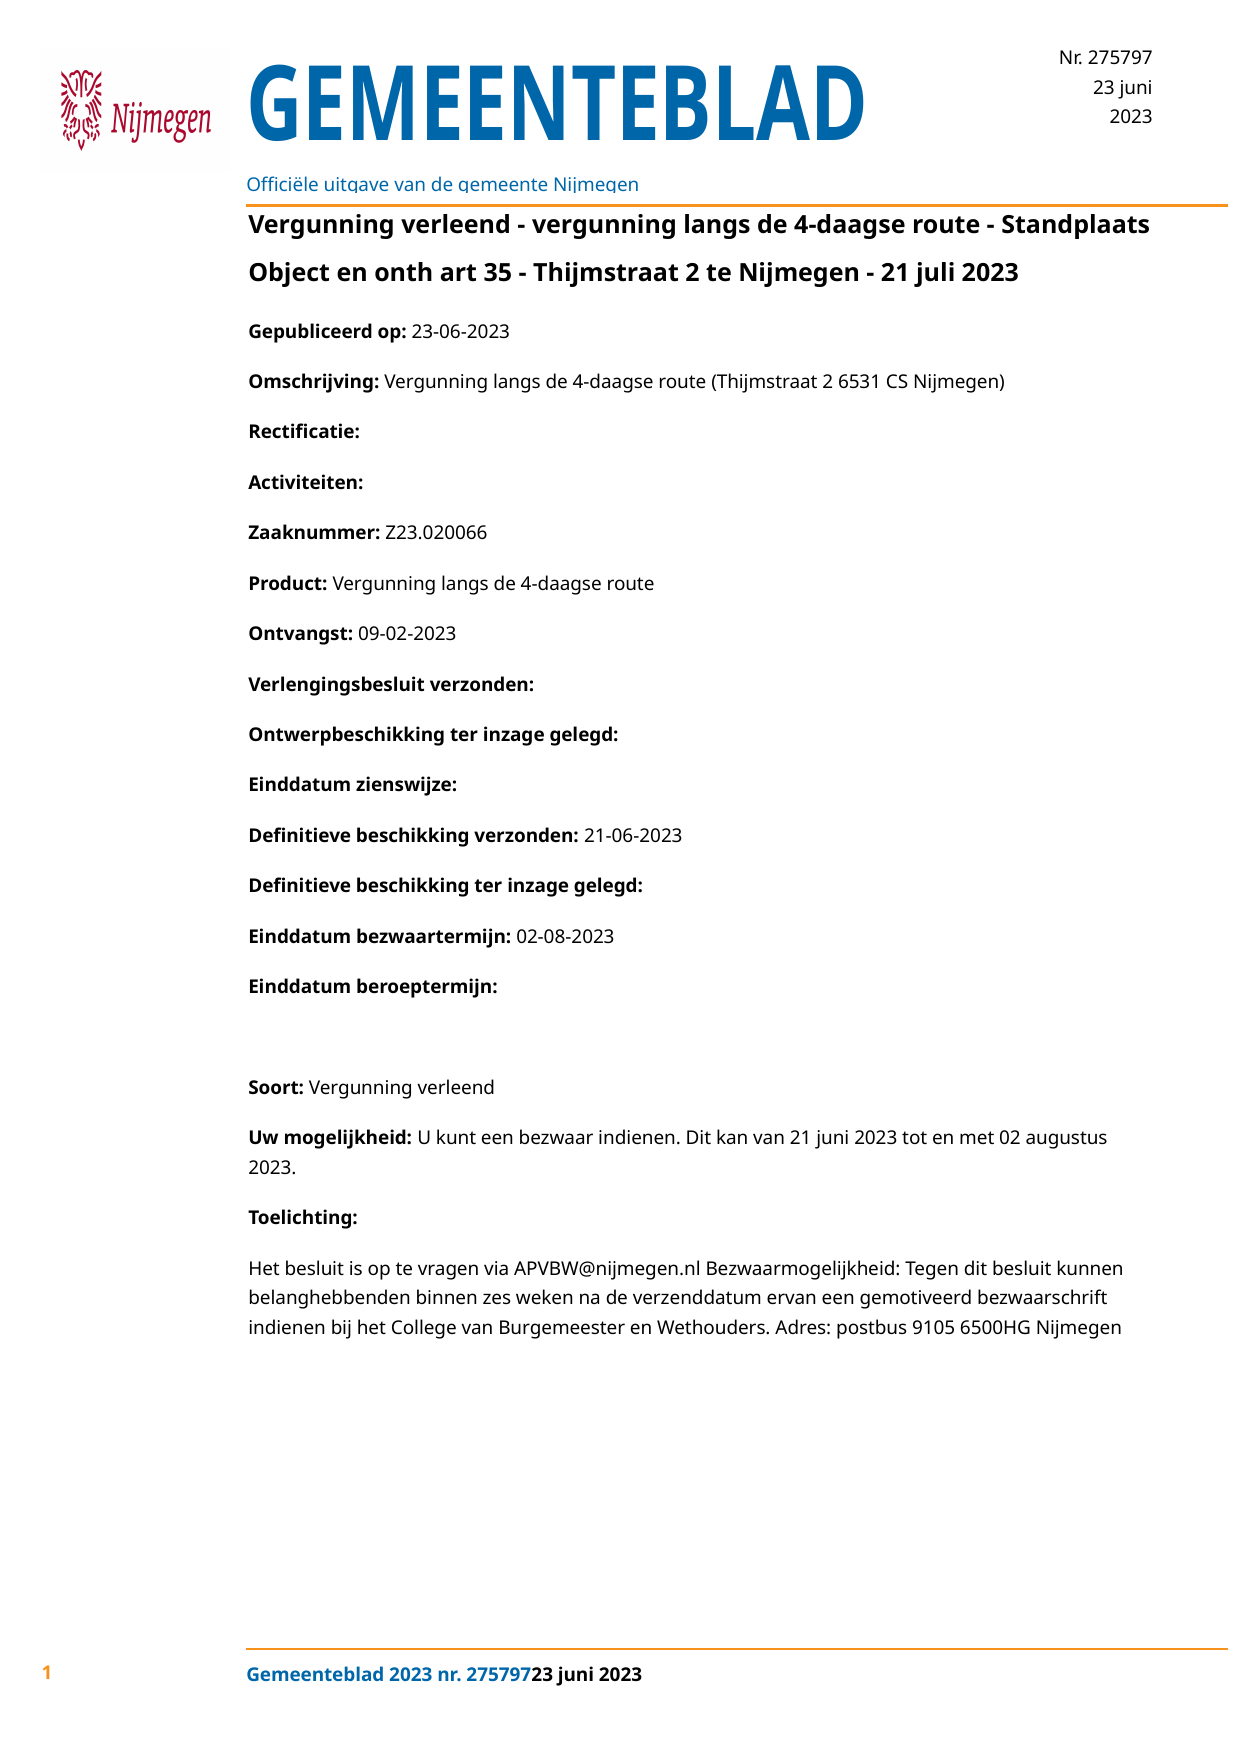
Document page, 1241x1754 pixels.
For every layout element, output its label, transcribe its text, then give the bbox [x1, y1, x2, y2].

text Gepubliceerd op: 23-06-2023 [248, 318, 1152, 344]
text Einddatum bezwaartermijn: 02-08-2023 [248, 923, 1152, 949]
text Definitieve beschikking ter inzage gelegd: [248, 872, 1152, 898]
text Toelichting: [248, 1204, 1152, 1230]
text Verlengingsbesluit verzonden: [248, 671, 1152, 697]
text Ontvangst: 09-02-2023 [248, 620, 1152, 646]
text Soort: Vergunning verleend [248, 1074, 1152, 1100]
text Vergunning verleend - vergunning langs de 4-daagse route - Standplaats Object en onth art 35 - Thijmstraat 2 te Nijmegen - 21 juli 2023 [248, 207, 1152, 288]
text Product: Vergunning langs de 4-daagse route [248, 570, 1152, 596]
text Einddatum zienswijze: [248, 772, 1152, 797]
text Definitieve beschikking verzonden: 21-06-2023 [248, 822, 1152, 848]
text Activiteiten: [248, 469, 1152, 495]
text Einddatum beroeptermijn: [248, 973, 1152, 999]
text Rectificatie: [248, 419, 1152, 444]
text Omschrijving: Vergunning langs de 4-daagse route (Thijmstraat 2 6531 CS Nijmegen) [248, 368, 1152, 394]
text Ontwerpbeschikking ter inzage gelegd: [248, 721, 1152, 747]
text Zaaknummer: Z23.020066 [248, 519, 1152, 545]
picture [41, 47, 231, 172]
text Uw mogelijkheid: U kunt een bezwaar indienen. Dit kan van 21 juni 2023 tot en met 02 augustus 2023. [248, 1124, 1152, 1180]
text Het besluit is op te vragen via APVBW@nijmegen.nl Bezwaarmogelijkheid: Tegen dit besluit kunnen belanghebbenden binnen zes weken na de verzenddatum ervan een gemotiveerd bezwaarschrift indienen bij het College van Burgemeester en Wethouders. Adres: postbus 9105 6500HG Nijmegen [248, 1255, 1152, 1340]
